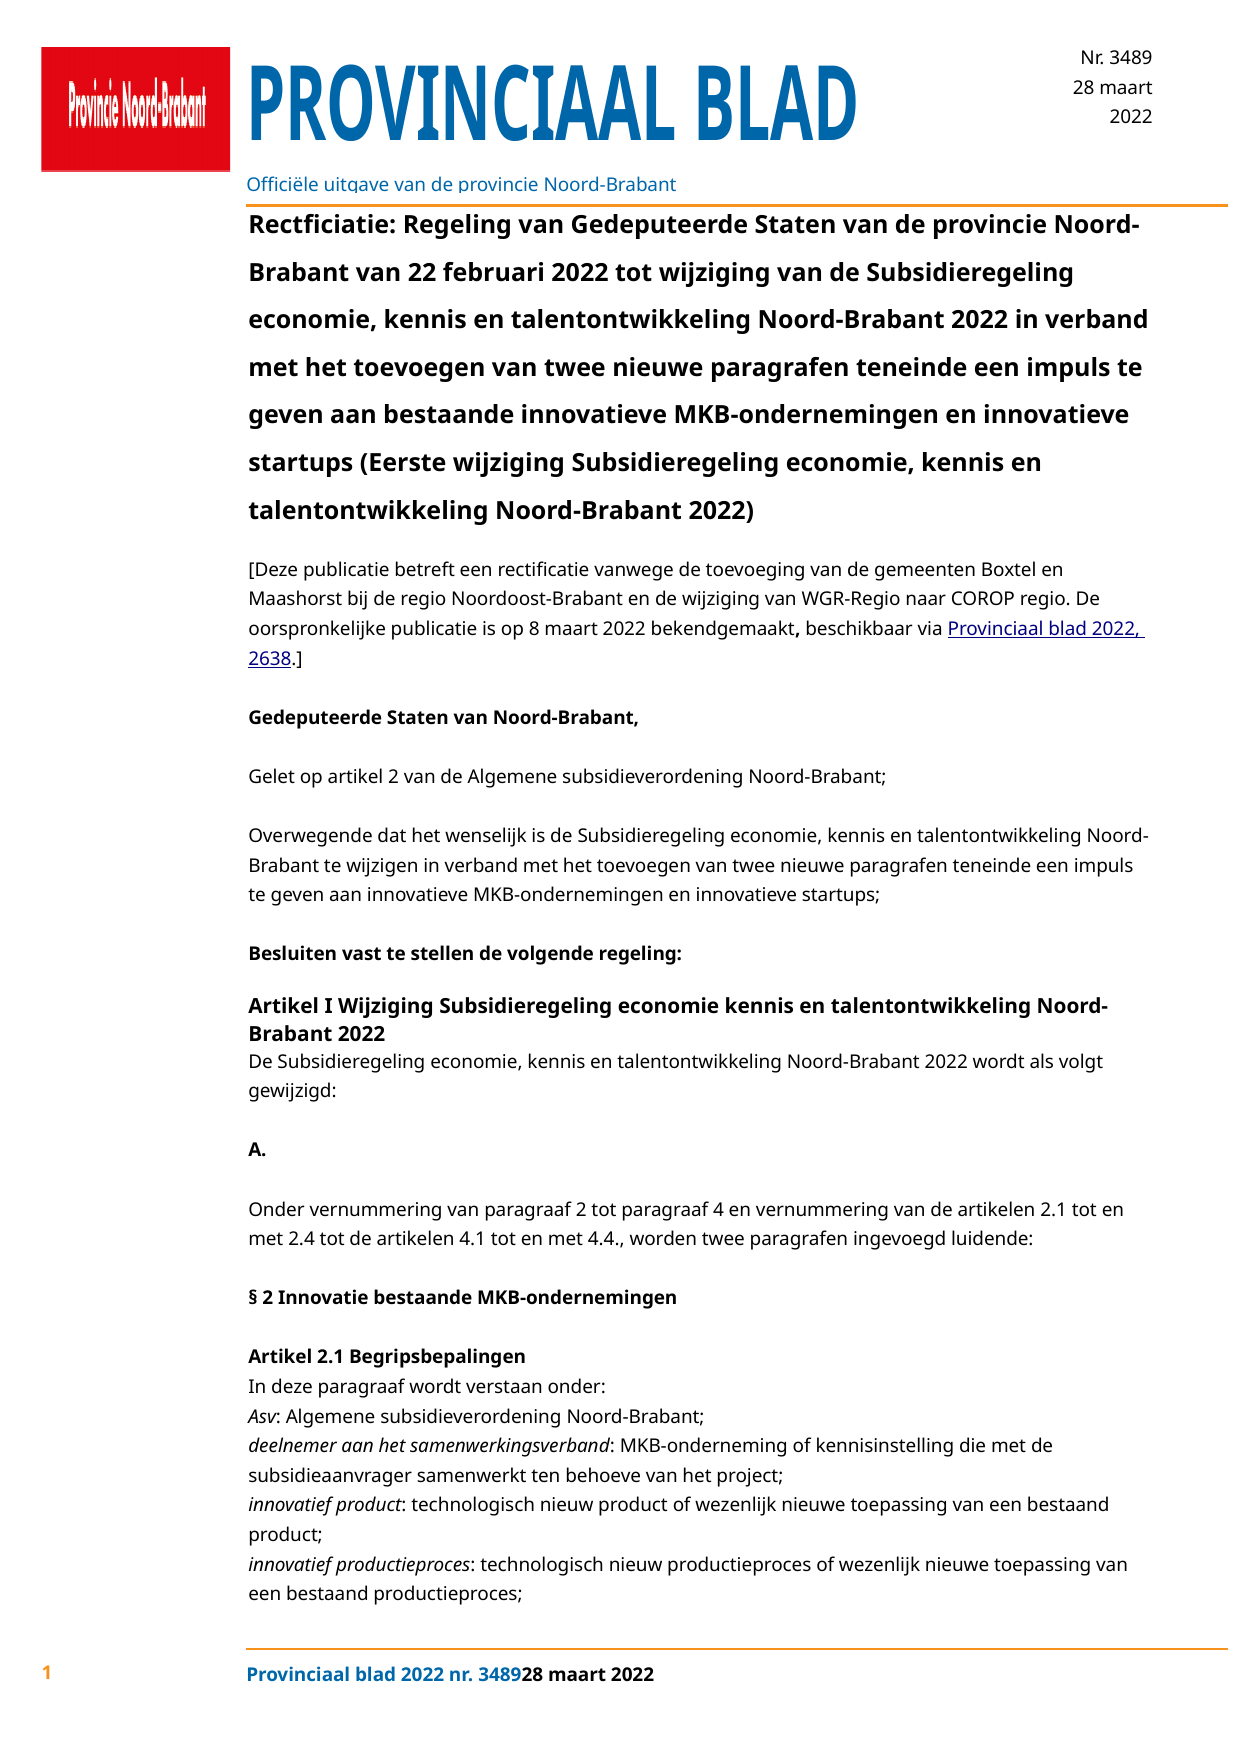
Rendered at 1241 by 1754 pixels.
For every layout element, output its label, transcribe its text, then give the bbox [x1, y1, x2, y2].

text Overwegende dat het wenselijk is de Subsidieregeling economie, kennis en talentontwikkeling Noord-Brabant te wijzigen in verband met het toevoegen van twee nieuwe paragrafen teneinde een impuls te geven aan innovatieve MKB-ondernemingen en innovatieve startups; [248, 822, 1152, 907]
text Rectficiatie: Regeling van Gedeputeerde Staten van de provincie Noord-Brabant van 22 februari 2022 tot wijziging van de Subsidieregeling economie, kennis en talentontwikkeling Noord-Brabant 2022 in verband met het toevoegen van twee nieuwe paragrafen teneinde een impuls te geven aan bestaande innovatieve MKB-ondernemingen en innovatieve startups (Eerste wijziging Subsidieregeling economie, kennis en talentontwikkeling Noord-Brabant 2022) [248, 207, 1152, 526]
text In deze paragraaf wordt verstaan onder: [248, 1373, 1152, 1399]
text Artikel 2.1 Begripsbepalingen [248, 1344, 1152, 1369]
text A. [248, 1137, 1152, 1162]
text Onder vernummering van paragraaf 2 tot paragraaf 4 en vernummering van de artikelen 2.1 tot en met 2.4 tot de artikelen 4.1 tot en met 4.4., worden twee paragrafen ingevoegd luidende: [248, 1196, 1152, 1251]
text Besluiten vast te stellen de volgende regeling: [248, 941, 1152, 966]
text [Deze publicatie betreft een rectificatie vanwege de toevoeging van de gemeenten Boxtel en Maashorst bij de regio Noordoost-Brabant en de wijziging van WGR-Regio naar COROP regio. De oorspronkelijke publicatie is op 8 maart 2022 bekendgemaakt, beschikbaar via Provinciaal blad 2022, 2638.] [248, 556, 1152, 670]
text Artikel I Wijziging Subsidieregeling economie kennis en talentontwikkeling Noord-Brabant 2022 [248, 991, 1152, 1048]
picture [41, 47, 231, 172]
text Gedeputeerde Staten van Noord-Brabant, [248, 704, 1152, 729]
text § 2 Innovatie bestaande MKB-ondernemingen [248, 1284, 1152, 1310]
text innovatief product: technologisch nieuw product of wezenlijk nieuwe toepassing van een bestaand product; [248, 1492, 1152, 1547]
text innovatief productieproces: technologisch nieuw productieproces of wezenlijk nieuwe toepassing van een bestaand productieproces; [248, 1551, 1152, 1606]
text Asv: Algemene subsidieverordening Noord-Brabant; [248, 1403, 1152, 1428]
text Gelet op artikel 2 van de Algemene subsidieverordening Noord-Brabant; [248, 763, 1152, 789]
text De Subsidieregeling economie, kennis en talentontwikkeling Noord-Brabant 2022 wordt als volgt gewijzigd: [248, 1048, 1152, 1103]
text deelnemer aan het samenwerkingsverband: MKB-onderneming of kennisinstelling die met de subsidieaanvrager samenwerkt ten behoeve van het project; [248, 1432, 1152, 1488]
